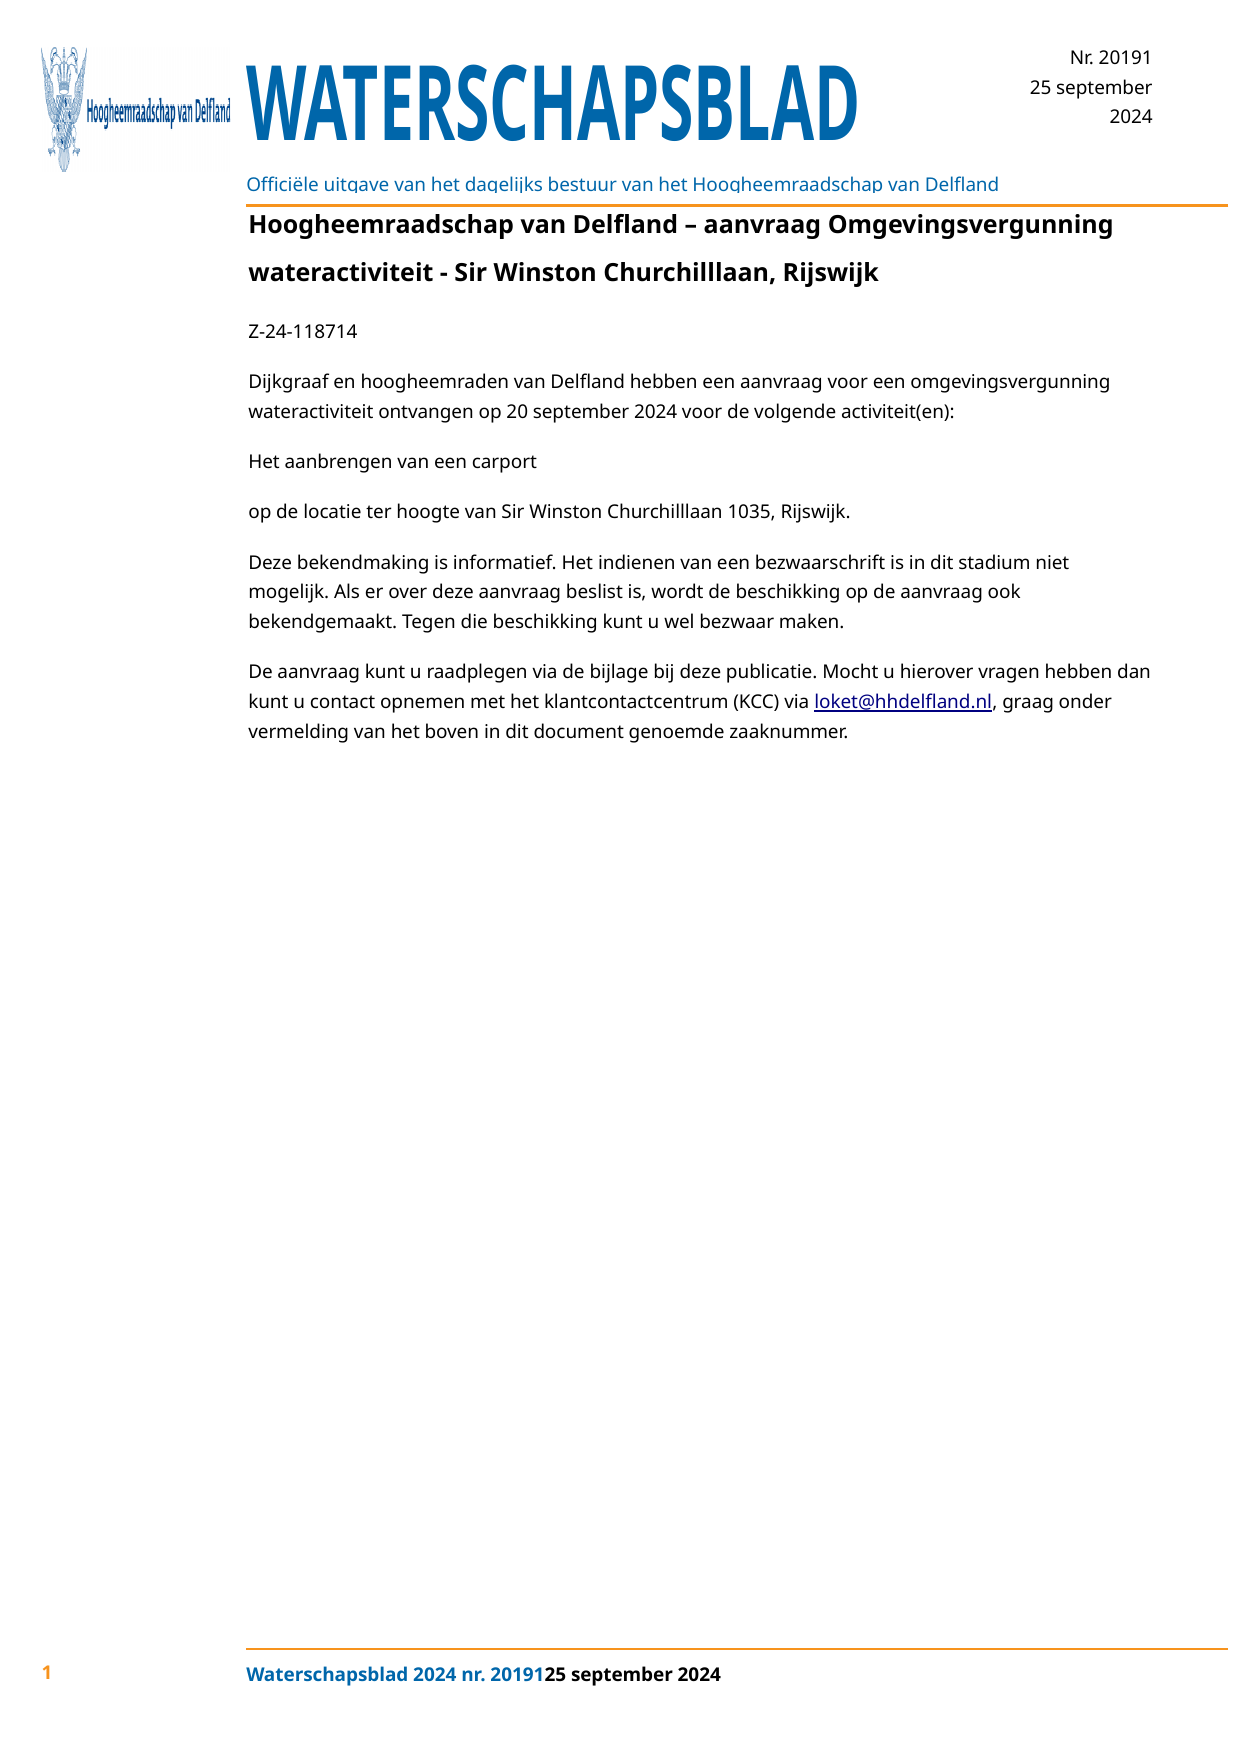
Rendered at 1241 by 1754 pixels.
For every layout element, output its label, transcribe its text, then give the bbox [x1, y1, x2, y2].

text De aanvraag kunt u raadplegen via de bijlage bij deze publicatie. Mocht u hierover vragen hebben dan kunt u contact opnemen met het klantcontactcentrum (KCC) via loket@hhdelfland.nl, graag onder vermelding van het boven in dit document genoemde zaaknummer. [248, 659, 1152, 744]
picture [41, 47, 231, 172]
text Hoogheemraadschap van Delfland – aanvraag Omgevingsvergunning wateractiviteit - Sir Winston Churchilllaan, Rijswijk [248, 207, 1152, 288]
text Deze bekendmaking is informatief. Het indienen van een bezwaarschrift is in dit stadium niet mogelijk. Als er over deze aanvraag beslist is, wordt de beschikking op de aanvraag ook bekendgemaakt. Tegen die beschikking kunt u wel bezwaar maken. [248, 549, 1152, 634]
text op de locatie ter hoogte van Sir Winston Churchilllaan 1035, Rijswijk. [248, 499, 1152, 524]
text Het aanbrengen van een carport [248, 448, 1152, 474]
text Dijkgraaf en hoogheemraden van Delfland hebben een aanvraag voor een omgevingsvergunning wateractiviteit ontvangen op 20 september 2024 voor de volgende activiteit(en): [248, 368, 1152, 424]
text Z-24-118714 [248, 318, 1152, 344]
